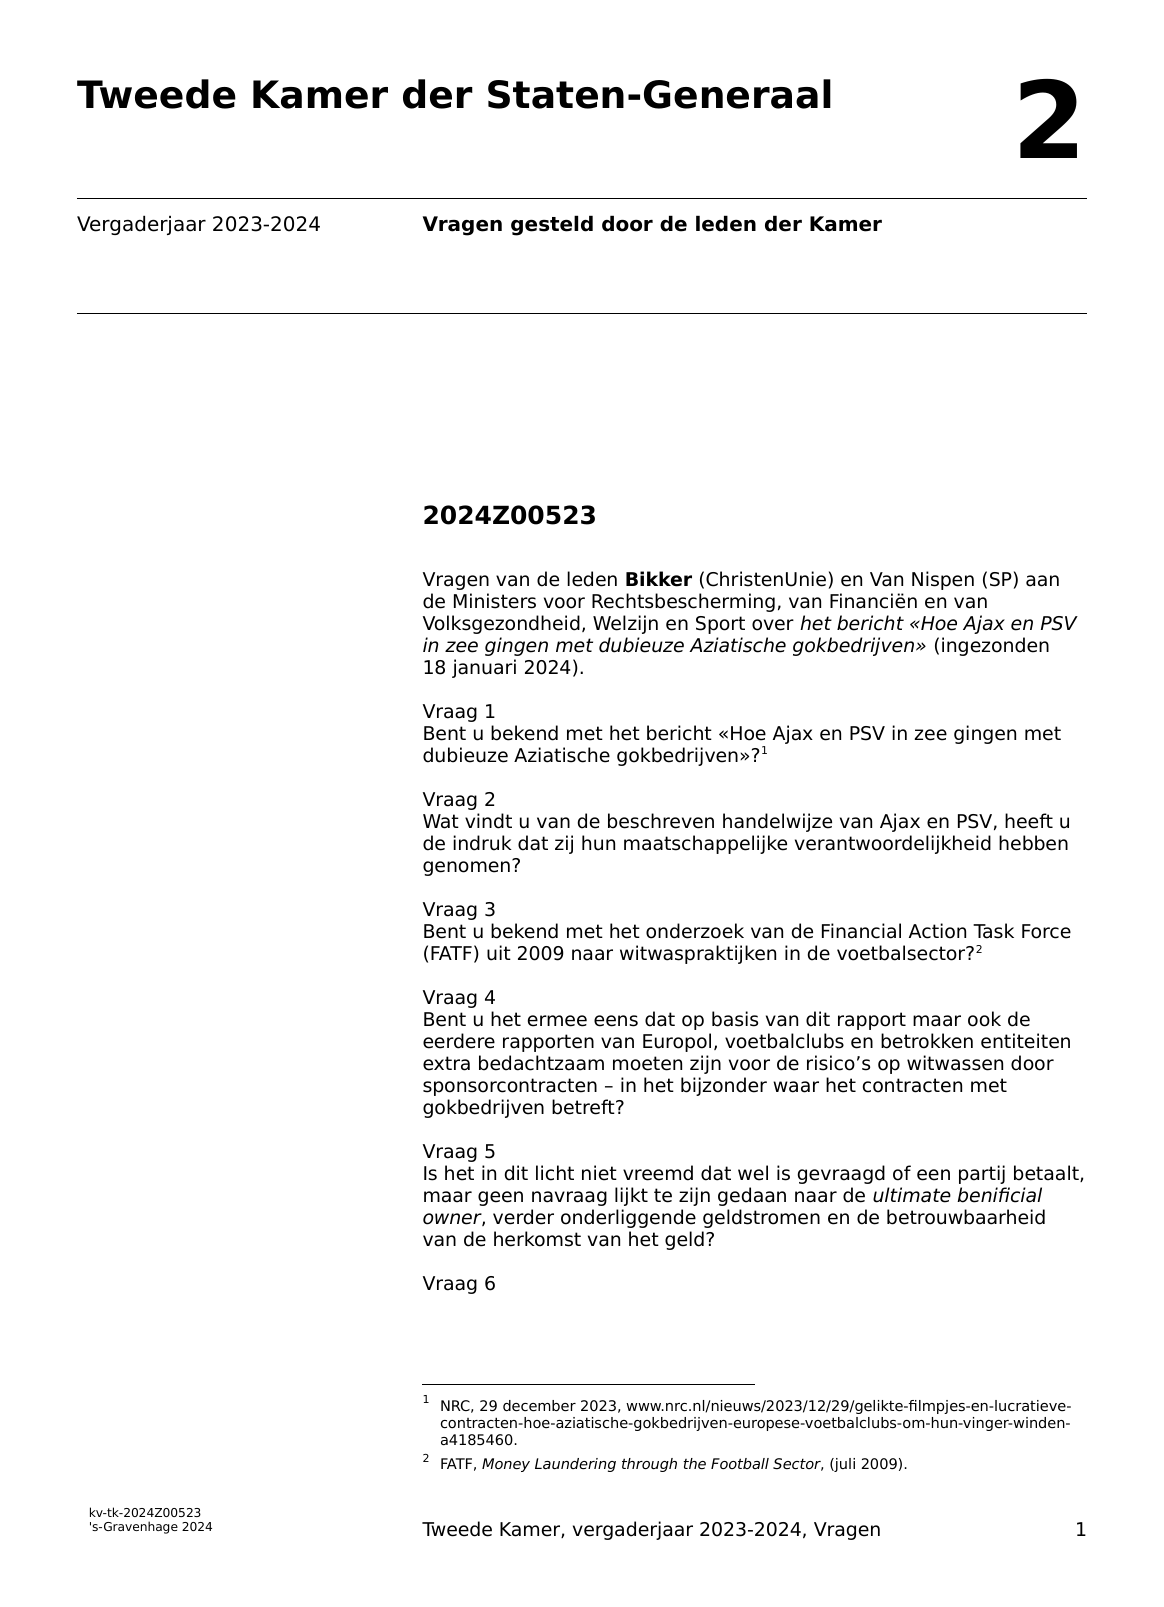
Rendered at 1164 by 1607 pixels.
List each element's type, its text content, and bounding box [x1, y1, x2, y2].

text Vraag 2 [422, 789, 1087, 811]
text Vraag 1 [422, 701, 1087, 723]
text Wat vindt u van de beschreven handelwijze van Ajax en PSV, heeft u de indruk dat zij hun maatschappelijke verantwoordelijkheid hebben genomen? [422, 811, 1087, 877]
text Vraag 5 [422, 1141, 1087, 1163]
text Is het in dit licht niet vreemd dat wel is gevraagd of een partij betaalt, maar geen navraag lijkt te zijn gedaan naar de ultimate benificial owner, verder onderliggende geldstromen en de betrouwbaarheid van de herkomst van het geld? [422, 1163, 1087, 1251]
text Bent u het ermee eens dat op basis van dit rapport maar ook de eerdere rapporten van Europol, voetbalclubs en betrokken entiteiten extra bedachtzaam moeten zijn voor de risico’s op witwassen door sponsorcontracten – in het bijzonder waar het contracten met gokbedrijven betreft? [422, 1009, 1087, 1119]
table_header 2 [886, 59, 1087, 198]
text Bent u bekend met het bericht «Hoe Ajax en PSV in zee gingen met dubieuze Aziatische gokbedrijven»? [422, 723, 1087, 767]
text 's-Gravenhage 2024 [88, 1520, 323, 1534]
text Bent u bekend met het onderzoek van de Financial Action Task Force (FATF) uit 2009 naar witwaspraktijken in de voetbalsector? [422, 921, 1087, 965]
text Vragen van de leden Bikker (ChristenUnie) en Van Nispen (SP) aan de Ministers voor Rechtsbescherming, van Financiën en van Volksgezondheid, Welzijn en Sport over het bericht «Hoe Ajax en PSV in zee gingen met dubieuze Aziatische gokbedrijven» (ingezonden 18 januari 2024). [422, 569, 1087, 679]
table_cell Vragen gesteld door de leden der Kamer [422, 199, 1087, 313]
text Vraag 3 [422, 899, 1087, 921]
text 2024Z00523 [422, 501, 1087, 531]
table_header Tweede Kamer der Staten-Generaal [77, 59, 886, 198]
text FATF, Money Laundering through the Football Sector, (juli 2009). [422, 1452, 1087, 1474]
text Vraag 6 [422, 1273, 1087, 1295]
text Vraag 4 [422, 987, 1087, 1009]
text NRC, 29 december 2023, www.nrc.nl/nieuws/2023/12/29/gelikte-filmpjes-en-lucratieve-contracten-hoe-aziatische-gokbedrijven-europese-voetbalclubs-om-hun-vinger-winden-a4185460. [422, 1393, 1087, 1449]
table_cell Vergaderjaar 2023-2024 [77, 199, 422, 313]
text kv-tk-2024Z00523 [88, 1506, 323, 1520]
